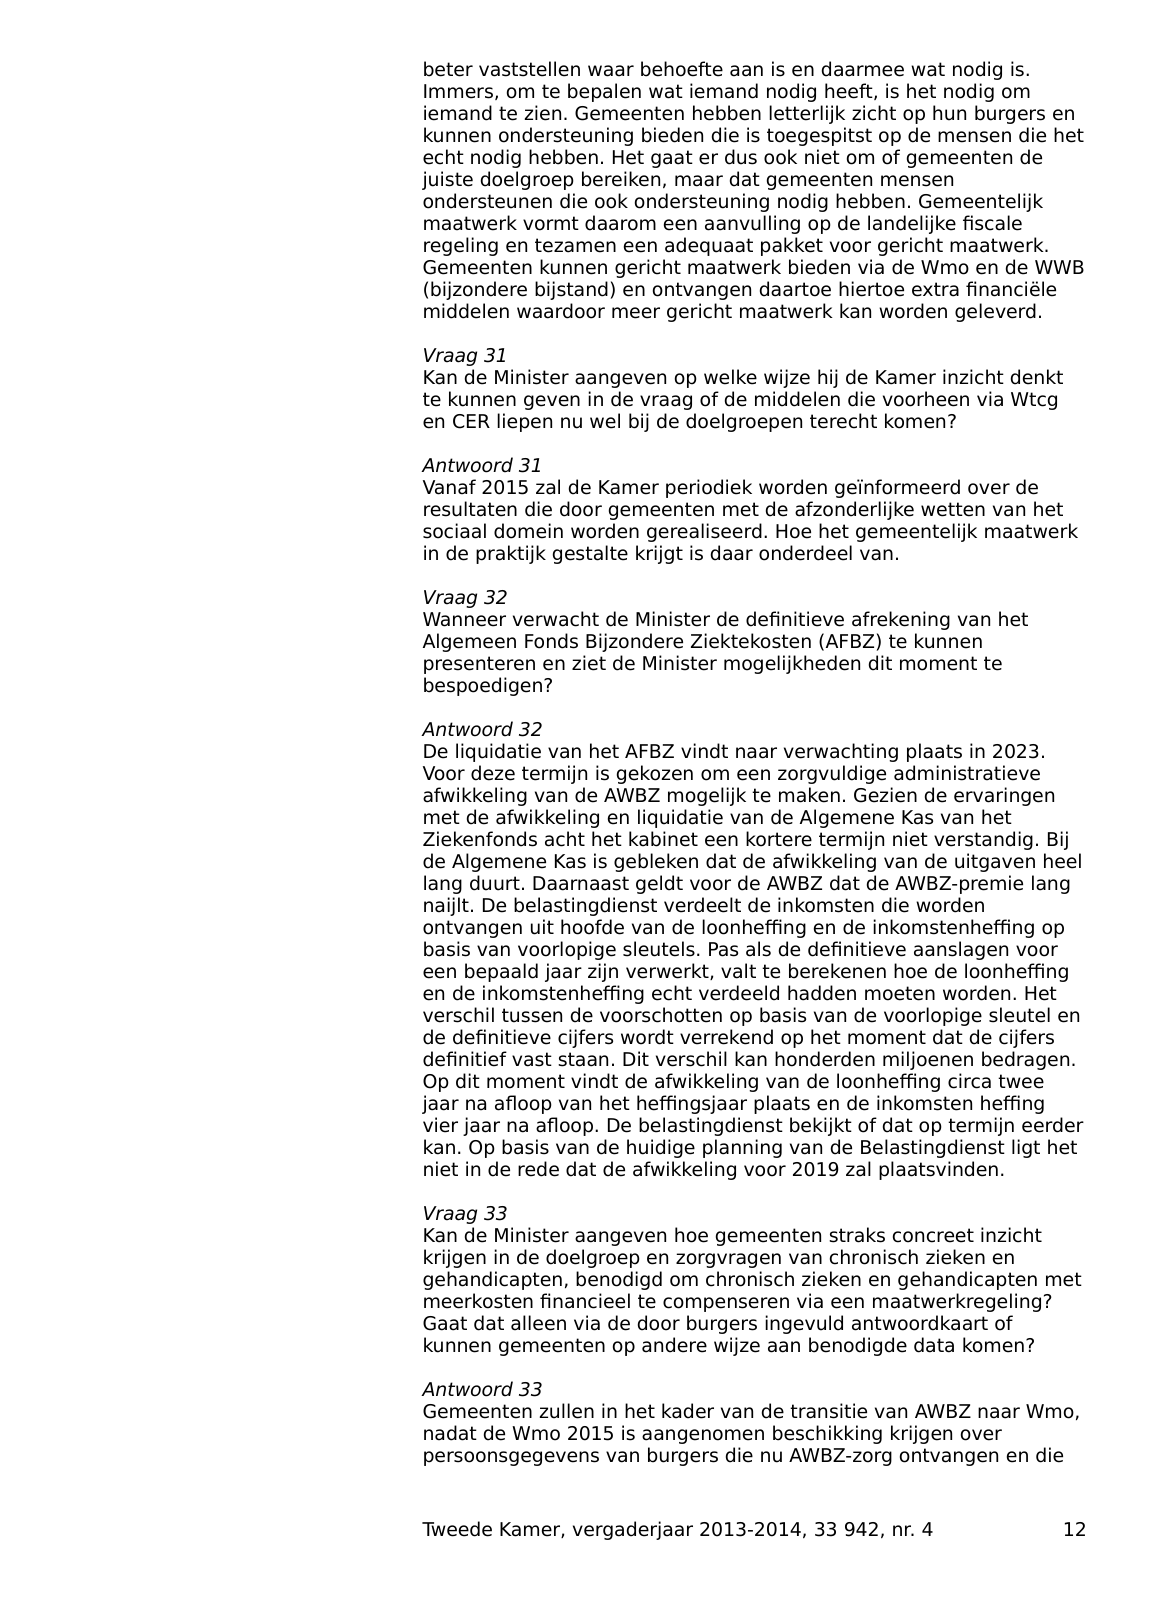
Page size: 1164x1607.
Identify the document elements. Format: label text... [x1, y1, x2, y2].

text Antwoord 31 [422, 455, 1087, 477]
text Vraag 32 [422, 587, 1087, 609]
text Kan de Minister aangeven hoe gemeenten straks concreet inzicht krijgen in de doelgroep en zorgvragen van chronisch zieken en gehandicapten, benodigd om chronisch zieken en gehandicapten met meerkosten financieel te compenseren via een maatwerkregeling? Gaat dat alleen via de door burgers ingevuld antwoordkaart of kunnen gemeenten op andere wijze aan benodigde data komen? [422, 1225, 1087, 1357]
text Vanaf 2015 zal de Kamer periodiek worden geïnformeerd over de resultaten die door gemeenten met de afzonderlijke wetten van het sociaal domein worden gerealiseerd. Hoe het gemeentelijk maatwerk in de praktijk gestalte krijgt is daar onderdeel van. [422, 477, 1087, 565]
text Vraag 33 [422, 1203, 1087, 1225]
text beter vaststellen waar behoefte aan is en daarmee wat nodig is. Immers, om te bepalen wat iemand nodig heeft, is het nodig om iemand te zien. Gemeenten hebben letterlijk zicht op hun burgers en kunnen ondersteuning bieden die is toegespitst op de mensen die het echt nodig hebben. Het gaat er dus ook niet om of gemeenten de juiste doelgroep bereiken, maar dat gemeenten mensen ondersteunen die ook ondersteuning nodig hebben. Gemeentelijk maatwerk vormt daarom een aanvulling op de landelijke fiscale regeling en tezamen een adequaat pakket voor gericht maatwerk. Gemeenten kunnen gericht maatwerk bieden via de Wmo en de WWB (bijzondere bijstand) en ontvangen daartoe hiertoe extra financiële middelen waardoor meer gericht maatwerk kan worden geleverd. [422, 59, 1087, 323]
text Wanneer verwacht de Minister de definitieve afrekening van het Algemeen Fonds Bijzondere Ziektekosten (AFBZ) te kunnen presenteren en ziet de Minister mogelijkheden dit moment te bespoedigen? [422, 609, 1087, 697]
text Antwoord 33 [422, 1379, 1087, 1401]
text De liquidatie van het AFBZ vindt naar verwachting plaats in 2023. Voor deze termijn is gekozen om een zorgvuldige administratieve afwikkeling van de AWBZ mogelijk te maken. Gezien de ervaringen met de afwikkeling en liquidatie van de Algemene Kas van het Ziekenfonds acht het kabinet een kortere termijn niet verstandig. Bij de Algemene Kas is gebleken dat de afwikkeling van de uitgaven heel lang duurt. Daarnaast geldt voor de AWBZ dat de AWBZ-premie lang naijlt. De belastingdienst verdeelt de inkomsten die worden ontvangen uit hoofde van de loonheffing en de inkomstenheffing op basis van voorlopige sleutels. Pas als de definitieve aanslagen voor een bepaald jaar zijn verwerkt, valt te berekenen hoe de loonheffing en de inkomstenheffing echt verdeeld hadden moeten worden. Het verschil tussen de voorschotten op basis van de voorlopige sleutel en de definitieve cijfers wordt verrekend op het moment dat de cijfers definitief vast staan. Dit verschil kan honderden miljoenen bedragen. Op dit moment vindt de afwikkeling van de loonheffing circa twee jaar na afloop van het heffingsjaar plaats en de inkomsten heffing vier jaar na afloop. De belastingdienst bekijkt of dat op termijn eerder kan. Op basis van de huidige planning van de Belastingdienst ligt het niet in de rede dat de afwikkeling voor 2019 zal plaatsvinden. [422, 741, 1087, 1181]
text Vraag 31 [422, 345, 1087, 367]
text Antwoord 32 [422, 719, 1087, 741]
text Kan de Minister aangeven op welke wijze hij de Kamer inzicht denkt te kunnen geven in de vraag of de middelen die voorheen via Wtcg en CER liepen nu wel bij de doelgroepen terecht komen? [422, 367, 1087, 433]
text Gemeenten zullen in het kader van de transitie van AWBZ naar Wmo, nadat de Wmo 2015 is aangenomen beschikking krijgen over persoonsgegevens van burgers die nu AWBZ-zorg ontvangen en die [422, 1401, 1087, 1467]
